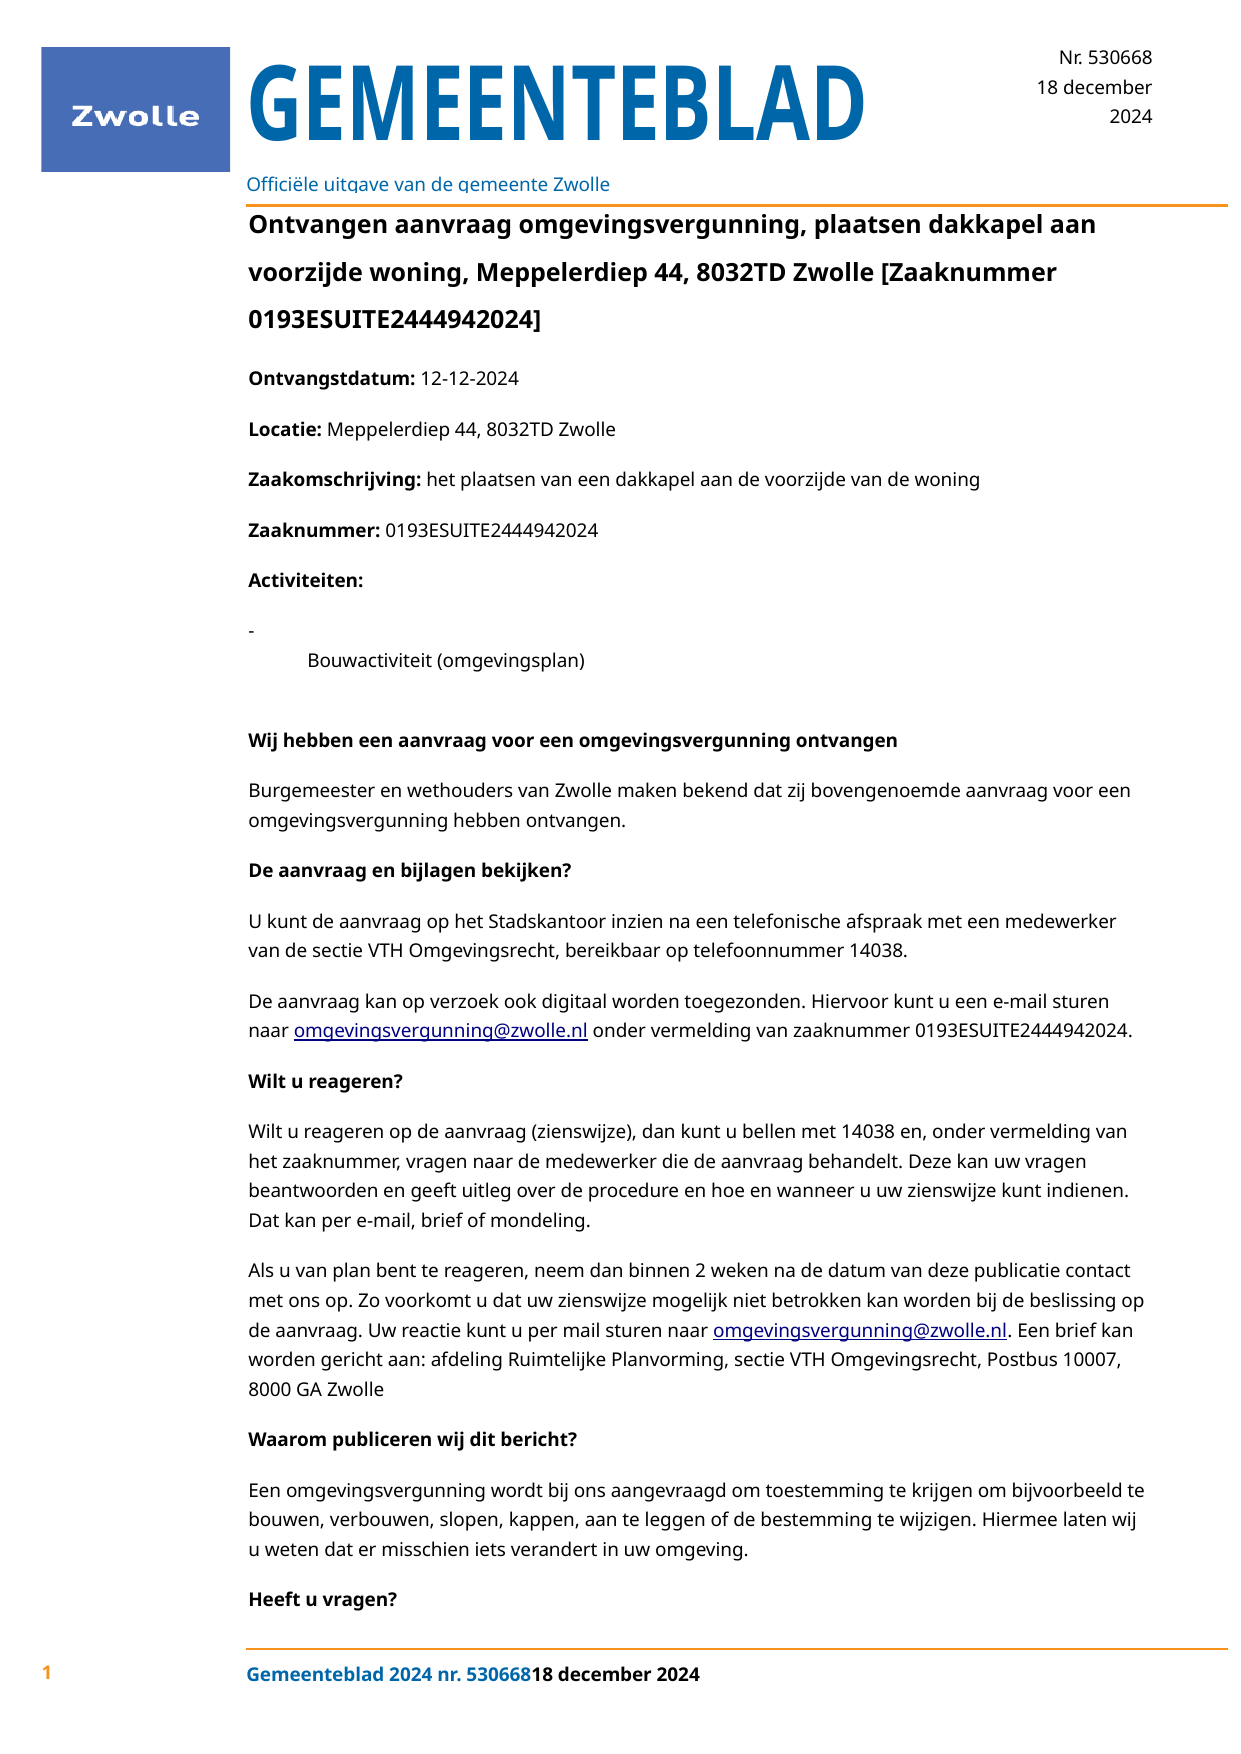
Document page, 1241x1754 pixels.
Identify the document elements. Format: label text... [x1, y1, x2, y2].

text Ontvangstdatum: 12-12-2024 [248, 366, 1152, 391]
text Waarom publiceren wij dit bericht? [248, 1426, 1152, 1452]
text Ontvangen aanvraag omgevingsvergunning, plaatsen dakkapel aan voorzijde woning, Meppelerdiep 44, 8032TD Zwolle [Zaaknummer 0193ESUITE2444942024] [248, 207, 1152, 336]
text Een omgevingsvergunning wordt bij ons aangevraagd om toestemming te krijgen om bijvoorbeeld te bouwen, verbouwen, slopen, kappen, aan te leggen of de bestemming te wijzigen. Hiermee laten wij u weten dat er misschien iets verandert in uw omgeving. [248, 1477, 1152, 1562]
text Zaakomschrijving: het plaatsen van een dakkapel aan de voorzijde van de woning [248, 466, 1152, 492]
text Locatie: Meppelerdiep 44, 8032TD Zwolle [248, 416, 1152, 442]
text Heeft u vragen? [248, 1586, 1152, 1612]
text Als u van plan bent te reageren, neem dan binnen 2 weken na de datum van deze publicatie contact met ons op. Zo voorkomt u dat uw zienswijze mogelijk niet betrokken kan worden bij de beslissing op de aanvraag. Uw reactie kunt u per mail sturen naar omgevingsvergunning@zwolle.nl. Een brief kan worden gericht aan: afdeling Ruimtelijke Planvorming, sectie VTH Omgevingsrecht, Postbus 10007, 8000 GA Zwolle [248, 1258, 1152, 1402]
text Wilt u reageren op de aanvraag (zienswijze), dan kunt u bellen met 14038 en, onder vermelding van het zaaknummer, vragen naar de medewerker die de aanvraag behandelt. Deze kan uw vragen beantwoorden en geeft uitleg over de procedure en hoe en wanneer u uw zienswijze kunt indienen. Dat kan per e-mail, brief of mondeling. [248, 1118, 1152, 1233]
text De aanvraag en bijlagen bekijken? [248, 858, 1152, 883]
picture [41, 47, 231, 172]
text Wij hebben een aanvraag voor een omgevingsvergunning ontvangen [248, 727, 1152, 753]
text Burgemeester en wethouders van Zwolle maken bekend dat zij bovengenoemde aanvraag voor een omgevingsvergunning hebben ontvangen. [248, 778, 1152, 833]
text Activiteiten: [248, 567, 1152, 593]
text U kunt de aanvraag op het Stadskantoor inzien na een telefonische afspraak met een medewerker van de sectie VTH Omgevingsrecht, bereikbaar op telefoonnummer 14038. [248, 908, 1152, 963]
text Zaaknummer: 0193ESUITE2444942024 [248, 517, 1152, 542]
text Wilt u reageren? [248, 1068, 1152, 1094]
list Bouwactiviteit (omgevingsplan) [248, 647, 1152, 673]
text De aanvraag kan op verzoek ook digitaal worden toegezonden. Hiervoor kunt u een e-mail sturen naar omgevingsvergunning@zwolle.nl onder vermelding van zaaknummer 0193ESUITE2444942024. [248, 988, 1152, 1043]
